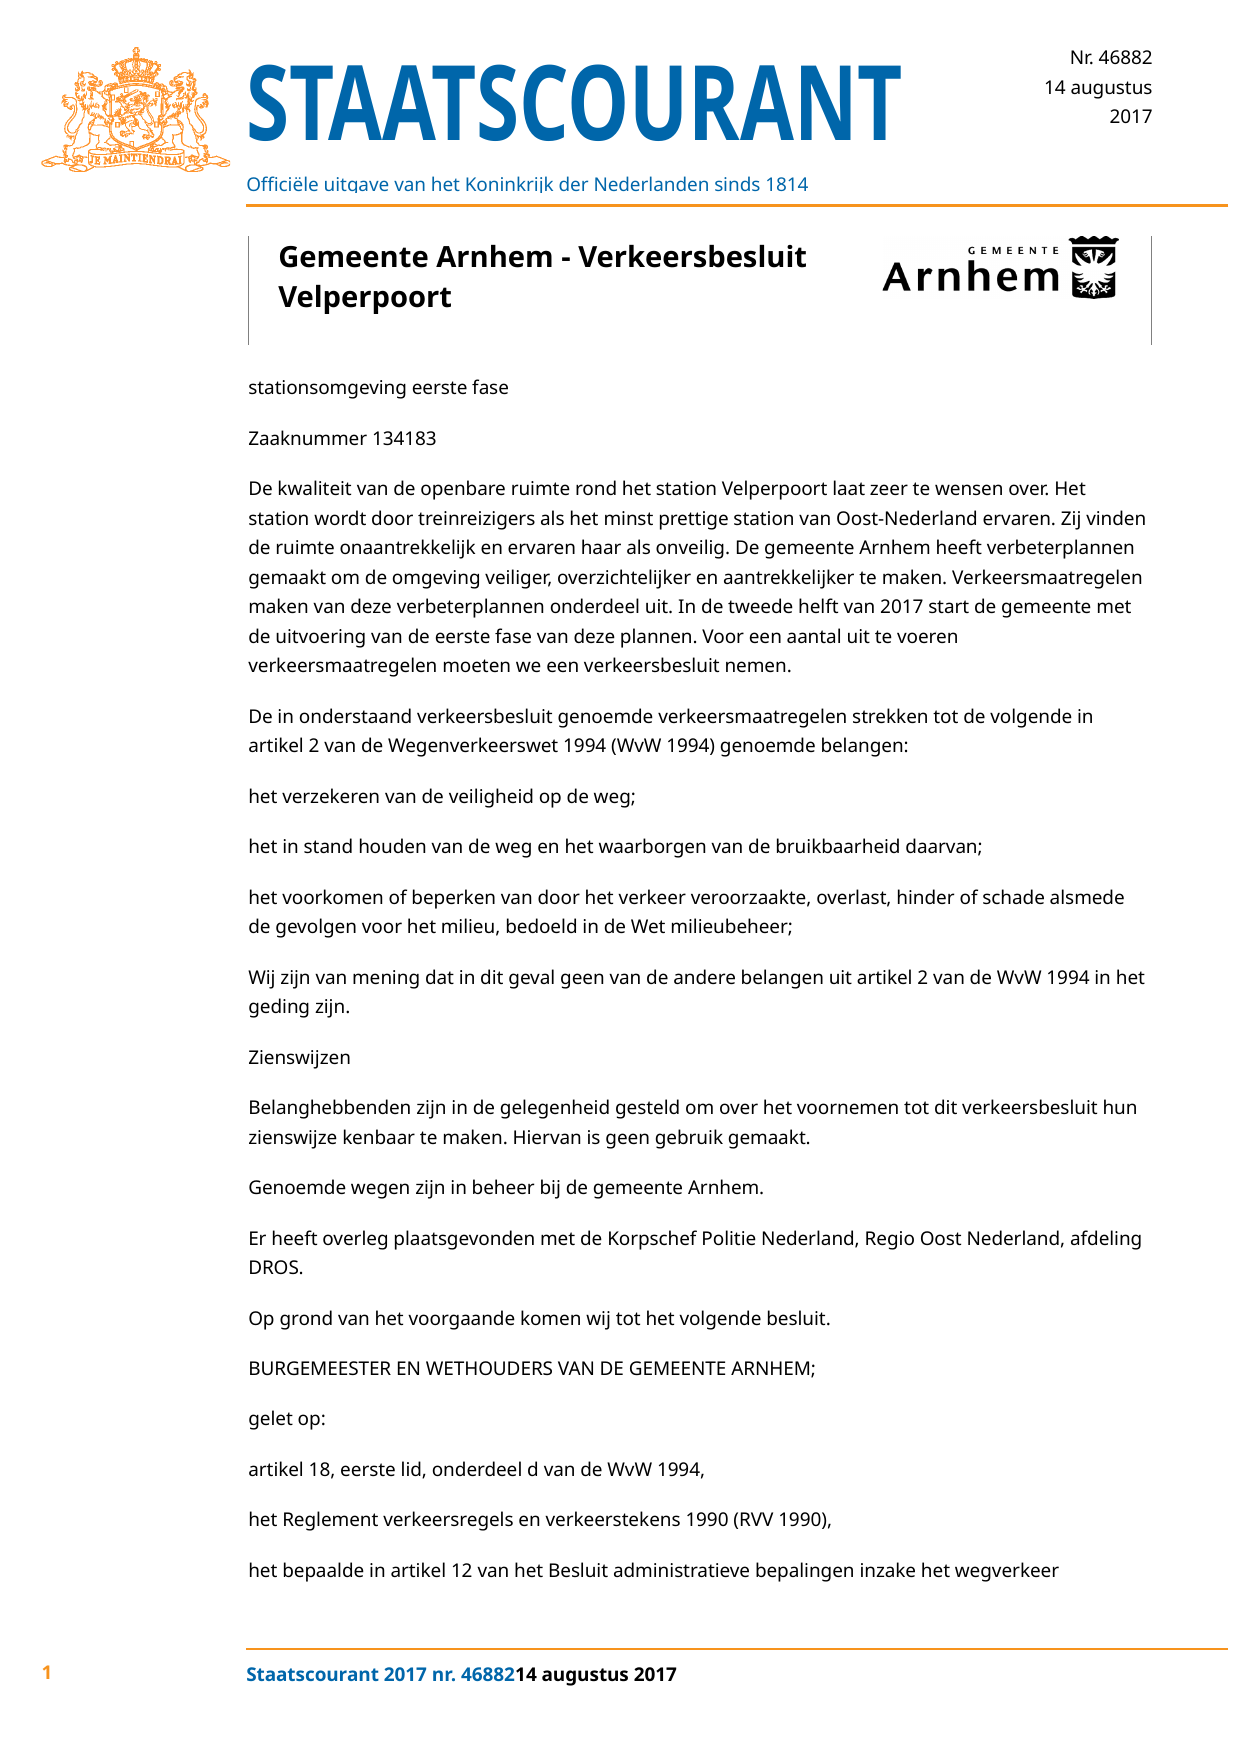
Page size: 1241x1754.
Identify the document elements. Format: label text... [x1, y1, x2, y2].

text Genoemde wegen zijn in beheer bij de gemeente Arnhem. [248, 1174, 1152, 1200]
text De kwaliteit van de openbare ruimte rond het station Velperpoort laat zeer te wensen over. Het station wordt door treinreizigers als het minst prettige station van Oost-Nederland ervaren. Zij vinden de ruimte onaantrekkelijk en ervaren haar als onveilig. De gemeente Arnhem heeft verbeterplannen gemaakt om de omgeving veiliger, overzichtelijker en aantrekkelijker te maken. Verkeersmaatregelen maken van deze verbeterplannen onderdeel uit. In de tweede helft van 2017 start de gemeente met de uitvoering van de eerste fase van deze plannen. Voor een aantal uit te voeren verkeersmaatregelen moeten we een verkeersbesluit nemen. [248, 475, 1152, 678]
picture [41, 47, 231, 172]
text Zienswijzen [248, 1044, 1152, 1069]
text het in stand houden van de weg en het waarborgen van de bruikbaarheid daarvan; [248, 833, 1152, 859]
text Op grond van het voorgaande komen wij tot het volgende besluit. [248, 1305, 1152, 1330]
text gelet op: [248, 1406, 1152, 1431]
text Belanghebbenden zijn in de gelegenheid gesteld om over het voornemen tot dit verkeersbesluit hun zienswijze kenbaar te maken. Hiervan is geen gebruik gemaakt. [248, 1094, 1152, 1149]
text Zaaknummer 134183 [248, 425, 1152, 450]
text De in onderstaand verkeersbesluit genoemde verkeersmaatregelen strekken tot de volgende in artikel 2 van de Wegenverkeerswet 1994 (WvW 1994) genoemde belangen: [248, 703, 1152, 758]
text stationsomgeving eerste fase [248, 374, 1152, 400]
text BURGEMEESTER EN WETHOUDERS VAN DE GEMEENTE ARNHEM; [248, 1355, 1152, 1381]
text Er heeft overleg plaatsgevonden met de Korpschef Politie Nederland, Regio Oost Nederland, afdeling DROS. [248, 1225, 1152, 1280]
text Wij zijn van mening dat in dit geval geen van de andere belangen uit artikel 2 van de WvW 1994 in het geding zijn. [248, 964, 1152, 1019]
text het Reglement verkeersregels en verkeerstekens 1990 (RVV 1990), [248, 1506, 1152, 1532]
text het verzekeren van de veiligheid op de weg; [248, 783, 1152, 809]
table_header Gemeente Arnhem - Verkeersbesluit Velperpoort [249, 236, 850, 345]
text het voorkomen of beperken van door het verkeer veroorzaakte, overlast, hinder of schade alsmede de gevolgen voor het milieu, bedoeld in de Wet milieubeheer; [248, 884, 1152, 939]
table_header [850, 236, 1151, 345]
text het bepaalde in artikel 12 van het Besluit administratieve bepalingen inzake het wegverkeer [248, 1557, 1152, 1582]
picture [882, 236, 1119, 299]
text artikel 18, eerste lid, onderdeel d van de WvW 1994, [248, 1456, 1152, 1482]
